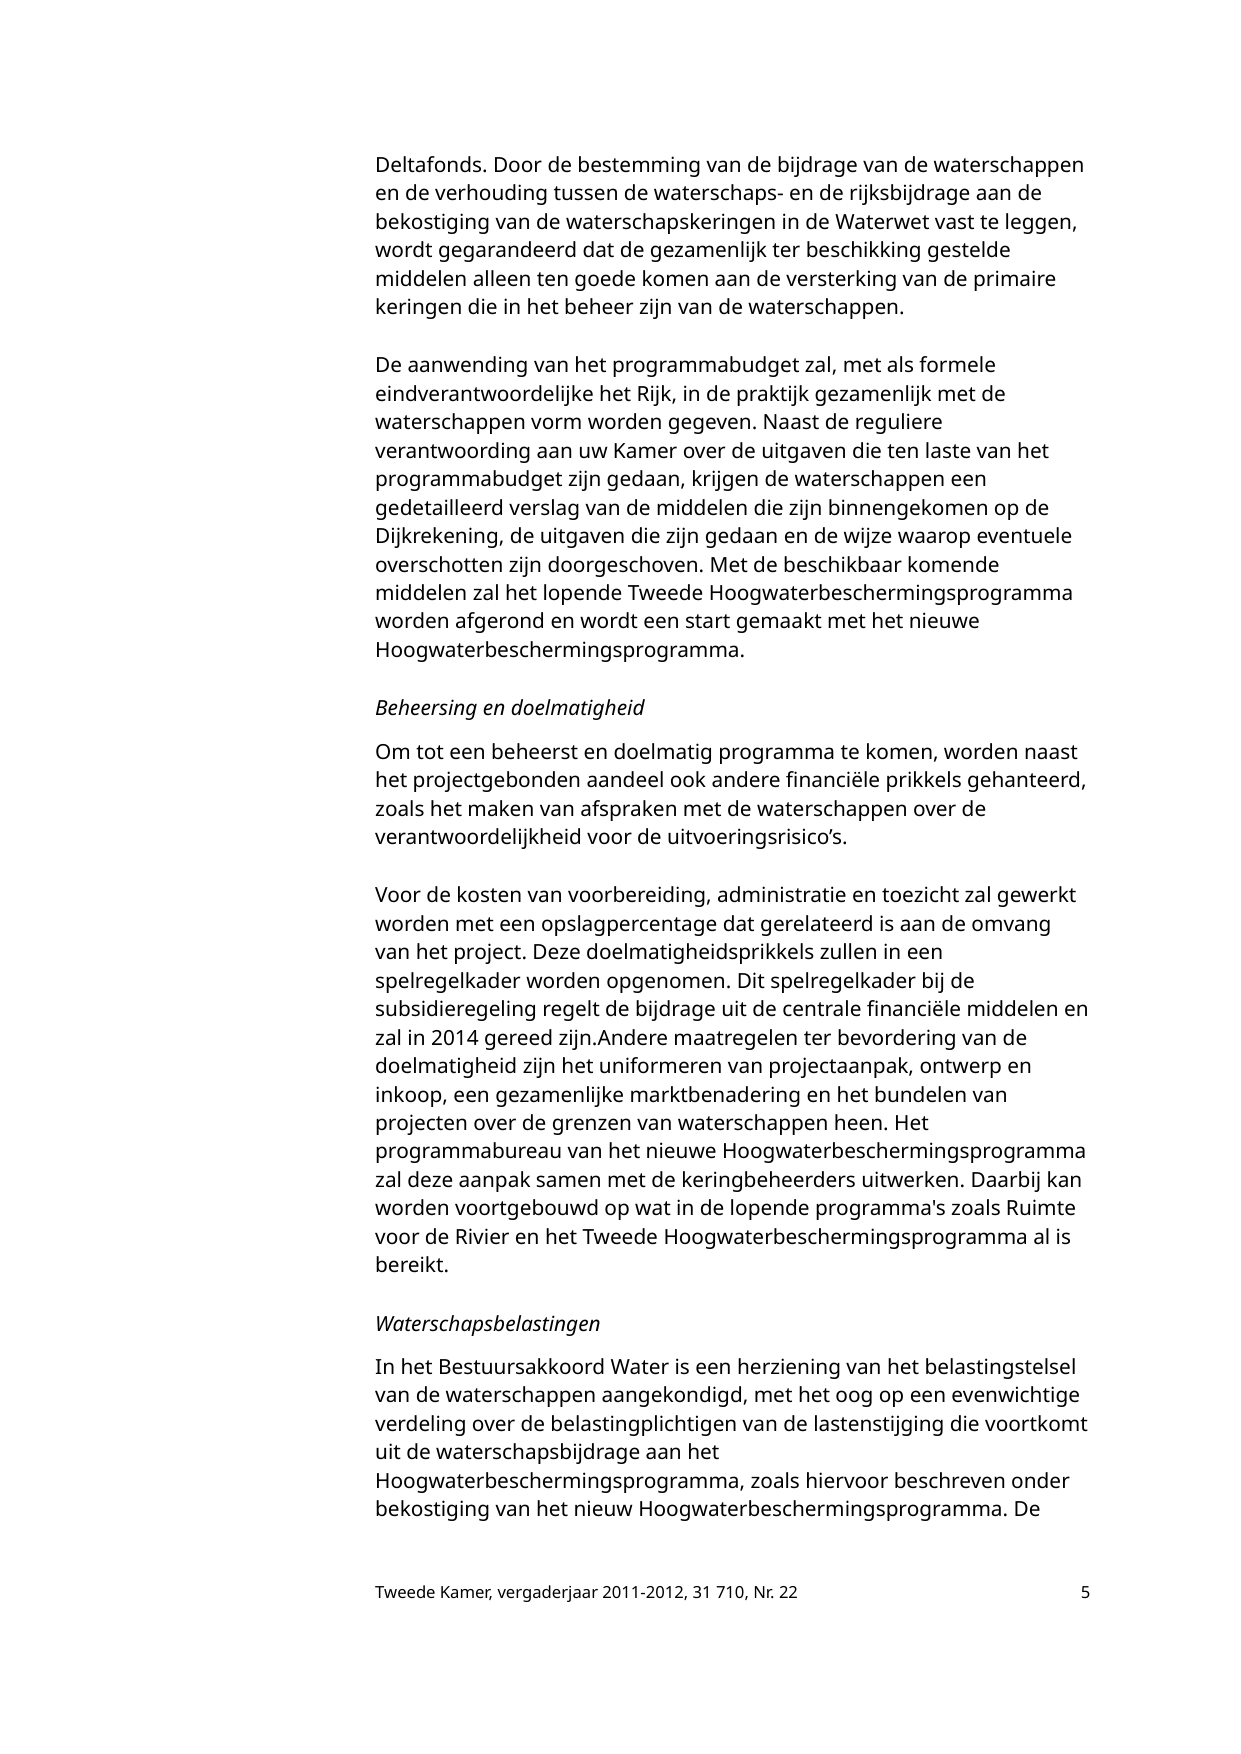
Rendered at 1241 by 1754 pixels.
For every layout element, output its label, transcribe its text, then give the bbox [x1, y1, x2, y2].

text Om tot een beheerst en doelmatig programma te komen, worden naast het projectgebonden aandeel ook andere financiële prikkels gehanteerd, zoals het maken van afspraken met de waterschappen over de verantwoordelijkheid voor de uitvoeringsrisico’s. [375, 737, 1090, 851]
text De aanwending van het programmabudget zal, met als formele eindverantwoordelijke het Rijk, in de praktijk gezamenlijk met de waterschappen vorm worden gegeven. Naast de reguliere verantwoording aan uw Kamer over de uitgaven die ten laste van het programmabudget zijn gedaan, krijgen de waterschappen een gedetailleerd verslag van de middelen die zijn binnengekomen op de Dijkrekening, de uitgaven die zijn gedaan en de wijze waarop eventuele overschotten zijn doorgeschoven. Met de beschikbaar komende middelen zal het lopende Tweede Hoogwaterbeschermingsprogramma worden afgerond en wordt een start gemaakt met het nieuwe Hoogwaterbeschermingsprogramma. [375, 351, 1090, 663]
text Beheersing en doelmatigheid [375, 693, 1090, 722]
text Voor de kosten van voorbereiding, administratie en toezicht zal gewerkt worden met een opslagpercentage dat gerelateerd is aan de omvang van het project. Deze doelmatigheidsprikkels zullen in een spelregelkader worden opgenomen. Dit spelregelkader bij de subsidieregeling regelt de bijdrage uit de centrale financiële middelen en zal in 2014 gereed zijn.Andere maatregelen ter bevordering van de doelmatigheid zijn het uniformeren van projectaanpak, ontwerp en inkoop, een gezamenlijke marktbenadering en het bundelen van projecten over de grenzen van waterschappen heen. Het programmabureau van het nieuwe Hoogwaterbeschermingsprogramma zal deze aanpak samen met de keringbeheerders uitwerken. Daarbij kan worden voortgebouwd op wat in de lopende programma's zoals Ruimte voor de Rivier en het Tweede Hoogwaterbeschermingsprogramma al is bereikt. [375, 881, 1090, 1279]
text Waterschapsbelastingen [375, 1309, 1090, 1337]
text In het Bestuursakkoord Water is een herziening van het belastingstelsel van de waterschappen aangekondigd, met het oog op een evenwichtige verdeling over de belastingplichtigen van de lastenstijging die voortkomt uit de waterschapsbijdrage aan het Hoogwaterbeschermingsprogramma, zoals hiervoor beschreven onder bekostiging van het nieuw Hoogwaterbeschermingsprogramma. De [375, 1352, 1090, 1523]
text Deltafonds. Door de bestemming van de bijdrage van de waterschappen en de verhouding tussen de waterschaps- en de rijksbijdrage aan de bekostiging van de waterschapskeringen in de Waterwet vast te leggen, wordt gegarandeerd dat de gezamenlijk ter beschikking gestelde middelen alleen ten goede komen aan de versterking van de primaire keringen die in het beheer zijn van de waterschappen. [375, 150, 1090, 321]
